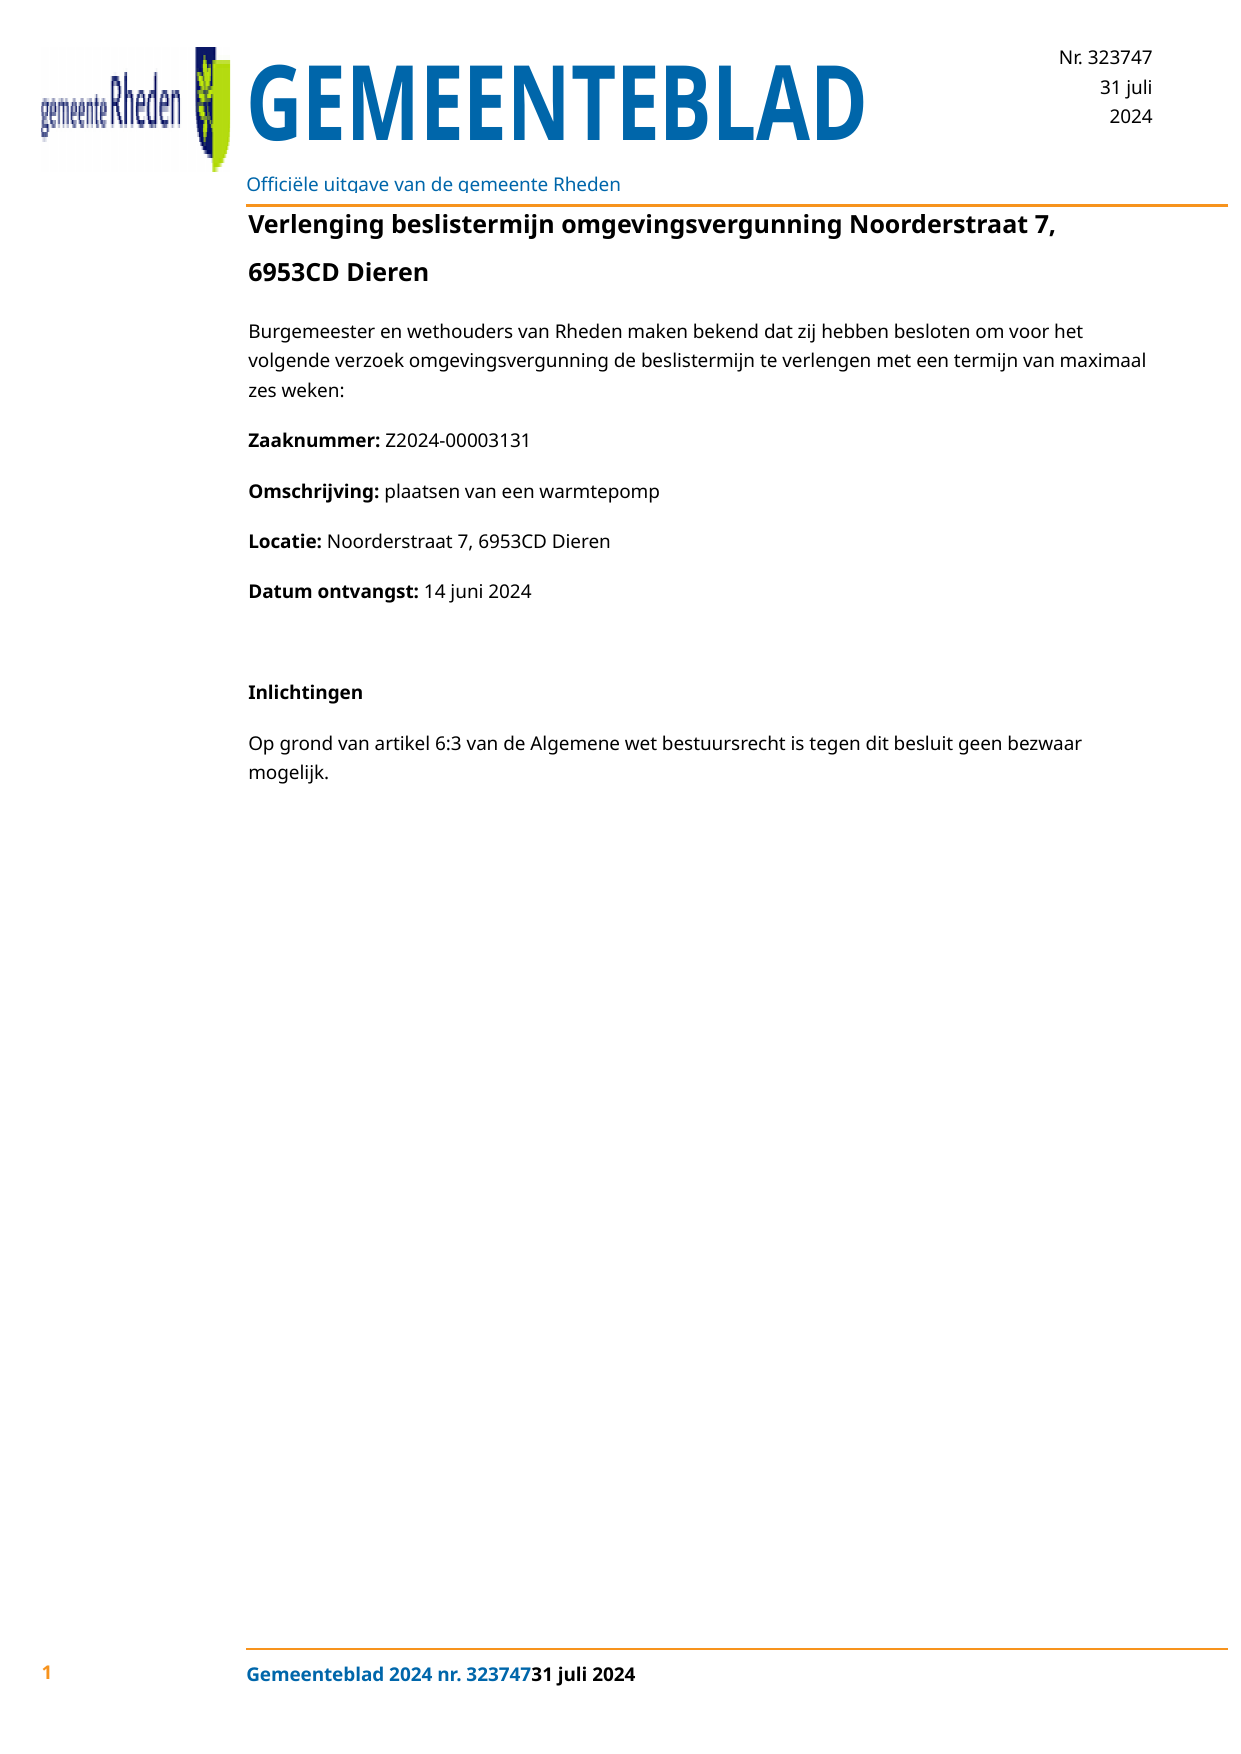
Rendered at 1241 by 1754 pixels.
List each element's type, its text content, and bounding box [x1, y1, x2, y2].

text Zaaknummer: Z2024-00003131 [248, 427, 1152, 453]
text Burgemeester en wethouders van Rheden maken bekend dat zij hebben besloten om voor het volgende verzoek omgevingsvergunning de beslistermijn te verlengen met een termijn van maximaal zes weken: [248, 318, 1152, 403]
text Locatie: Noorderstraat 7, 6953CD Dieren [248, 528, 1152, 554]
text Datum ontvangst: 14 juni 2024 [248, 579, 1152, 604]
text Inlichtingen [248, 679, 1152, 705]
text Op grond van artikel 6:3 van de Algemene wet bestuursrecht is tegen dit besluit geen bezwaar mogelijk. [248, 730, 1152, 785]
text Verlenging beslistermijn omgevingsvergunning Noorderstraat 7, 6953CD Dieren [248, 207, 1152, 288]
text Omschrijving: plaatsen van een warmtepomp [248, 478, 1152, 504]
picture [41, 47, 231, 172]
